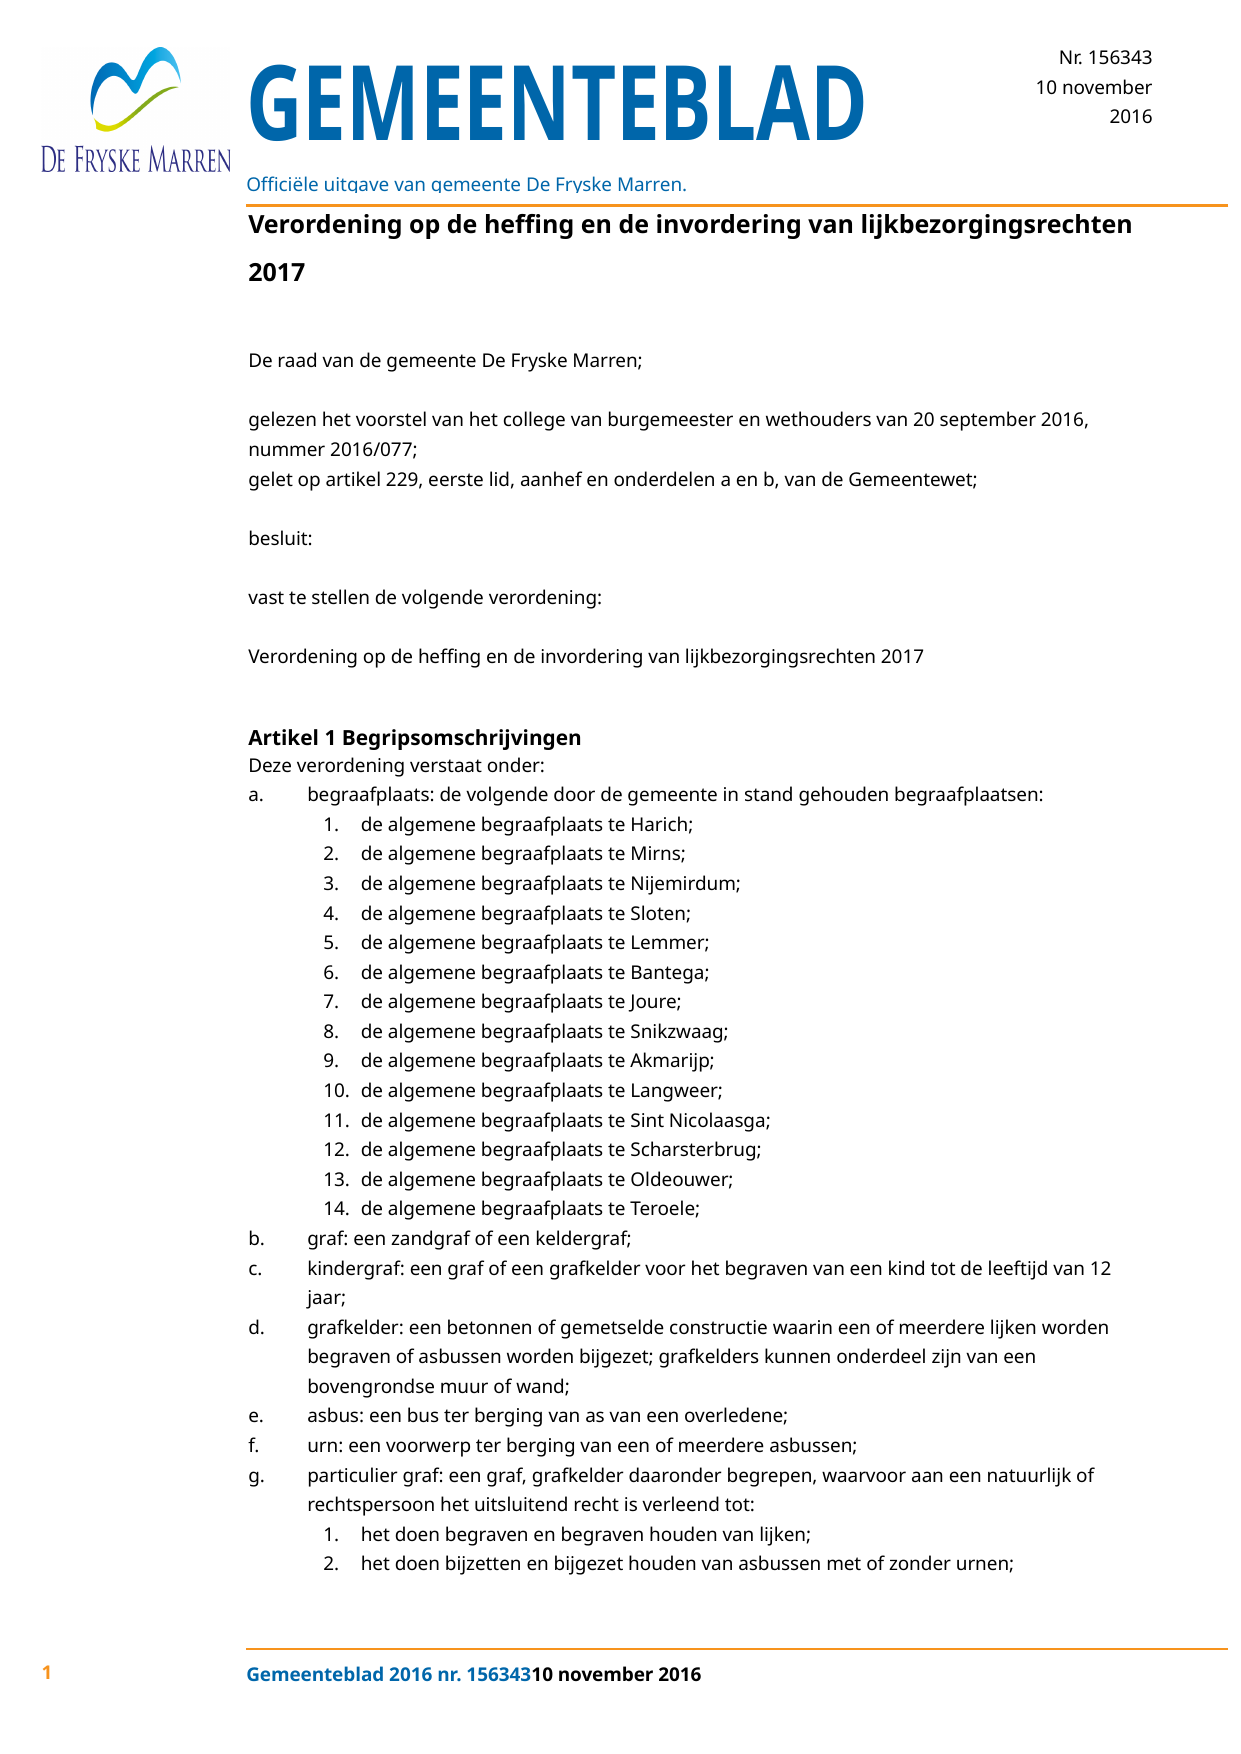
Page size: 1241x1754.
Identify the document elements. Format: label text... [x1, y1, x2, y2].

list de algemene begraafplaats te Lemmer; [323, 929, 1152, 955]
text Verordening op de heffing en de invordering van lijkbezorgingsrechten 2017 [248, 643, 1152, 669]
list de algemene begraafplaats te Snikzwaag; [323, 1018, 1152, 1044]
list de algemene begraafplaats te Sloten; [323, 900, 1152, 925]
text gelezen het voorstel van het college van burgemeester en wethouders van 20 september 2016, nummer 2016/077; [248, 407, 1152, 462]
text De raad van de gemeente De Fryske Marren; [248, 347, 1152, 373]
list de algemene begraafplaats te Scharsterbrug; [323, 1136, 1152, 1162]
list de algemene begraafplaats te Sint Nicolaasga; [323, 1107, 1152, 1132]
list de algemene begraafplaats te Akmarijp; [323, 1048, 1152, 1073]
list de algemene begraafplaats te Mirns; [323, 841, 1152, 866]
text Verordening op de heffing en de invordering van lijkbezorgingsrechten 2017 [248, 207, 1152, 288]
list het doen bijzetten en bijgezet houden van asbussen met of zonder urnen; [323, 1551, 1152, 1576]
picture [41, 47, 231, 172]
text besluit: [248, 525, 1152, 551]
list begraafplaats: de volgende door de gemeente in stand gehouden begraafplaatsen: [248, 781, 1152, 807]
list de algemene begraafplaats te Joure; [323, 988, 1152, 1014]
list de algemene begraafplaats te Teroele; [323, 1196, 1152, 1221]
list de algemene begraafplaats te Nijemirdum; [323, 870, 1152, 896]
list grafkelder: een betonnen of gemetselde constructie waarin een of meerdere lijken worden begraven of asbussen worden bijgezet; grafkelders kunnen onderdeel zijn van een bovengrondse muur of wand; [248, 1314, 1152, 1399]
list urn: een voorwerp ter berging van een of meerdere asbussen; [248, 1432, 1152, 1458]
list de algemene begraafplaats te Langweer; [323, 1077, 1152, 1103]
text vast te stellen de volgende verordening: [248, 584, 1152, 610]
list de algemene begraafplaats te Harich; [323, 811, 1152, 837]
text gelet op artikel 229, eerste lid, aanhef en onderdelen a en b, van de Gemeentewet; [248, 466, 1152, 492]
list kindergraf: een graf of een grafkelder voor het begraven van een kind tot de leeftijd van 12 jaar; [248, 1255, 1152, 1310]
list het doen begraven en begraven houden van lijken; [323, 1521, 1152, 1547]
list asbus: een bus ter berging van as van een overledene; [248, 1403, 1152, 1428]
text Deze verordening verstaat onder: [248, 752, 1152, 777]
list particulier graf: een graf, grafkelder daaronder begrepen, waarvoor aan een natuurlijk of rechtspersoon het uitsluitend recht is verleend tot: [248, 1462, 1152, 1517]
list de algemene begraafplaats te Bantega; [323, 959, 1152, 984]
list graf: een zandgraf of een keldergraf; [248, 1225, 1152, 1251]
list de algemene begraafplaats te Oldeouwer; [323, 1166, 1152, 1192]
text Artikel 1 Begripsomschrijvingen [248, 723, 1152, 752]
